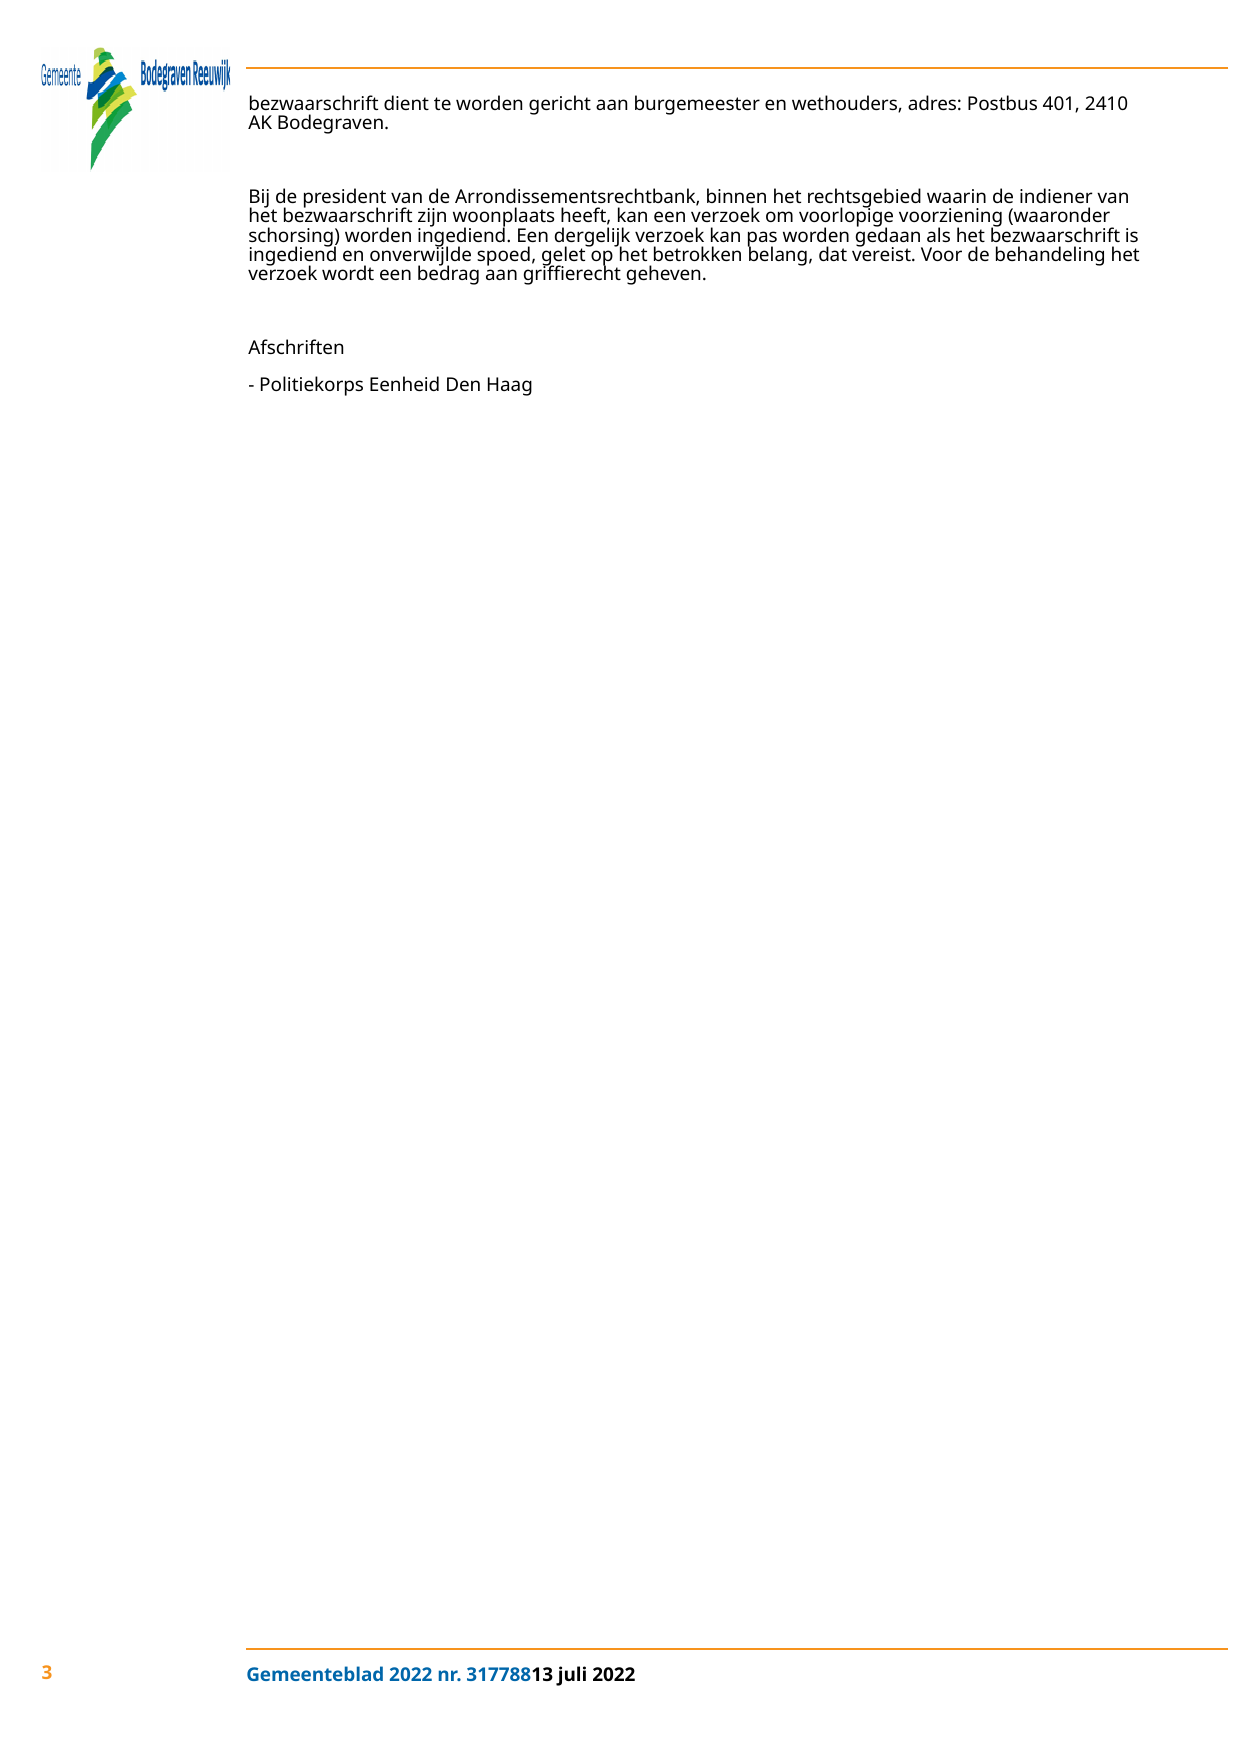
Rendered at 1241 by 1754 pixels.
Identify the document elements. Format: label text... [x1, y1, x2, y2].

text Afschriften [248, 339, 1152, 358]
text bezwaarschrift dient te worden gericht aan burgemeester en wethouders, adres: Postbus 401, 2410 AK Bodegraven. [248, 95, 1152, 133]
picture [41, 47, 231, 172]
text - Politiekorps Eenheid Den Haag [248, 376, 1152, 395]
text Bij de president van de Arrondissementsrechtbank, binnen het rechtsgebied waarin de indiener van het bezwaarschrift zijn woonplaats heeft, kan een verzoek om voorlopige voorziening (waaronder schorsing) worden ingediend. Een dergelijk verzoek kan pas worden gedaan als het bezwaarschrift is ingediend en onverwijlde spoed, gelet op het betrokken belang, dat vereist. Voor de behandeling het verzoek wordt een bedrag aan griffierecht geheven. [248, 188, 1152, 284]
